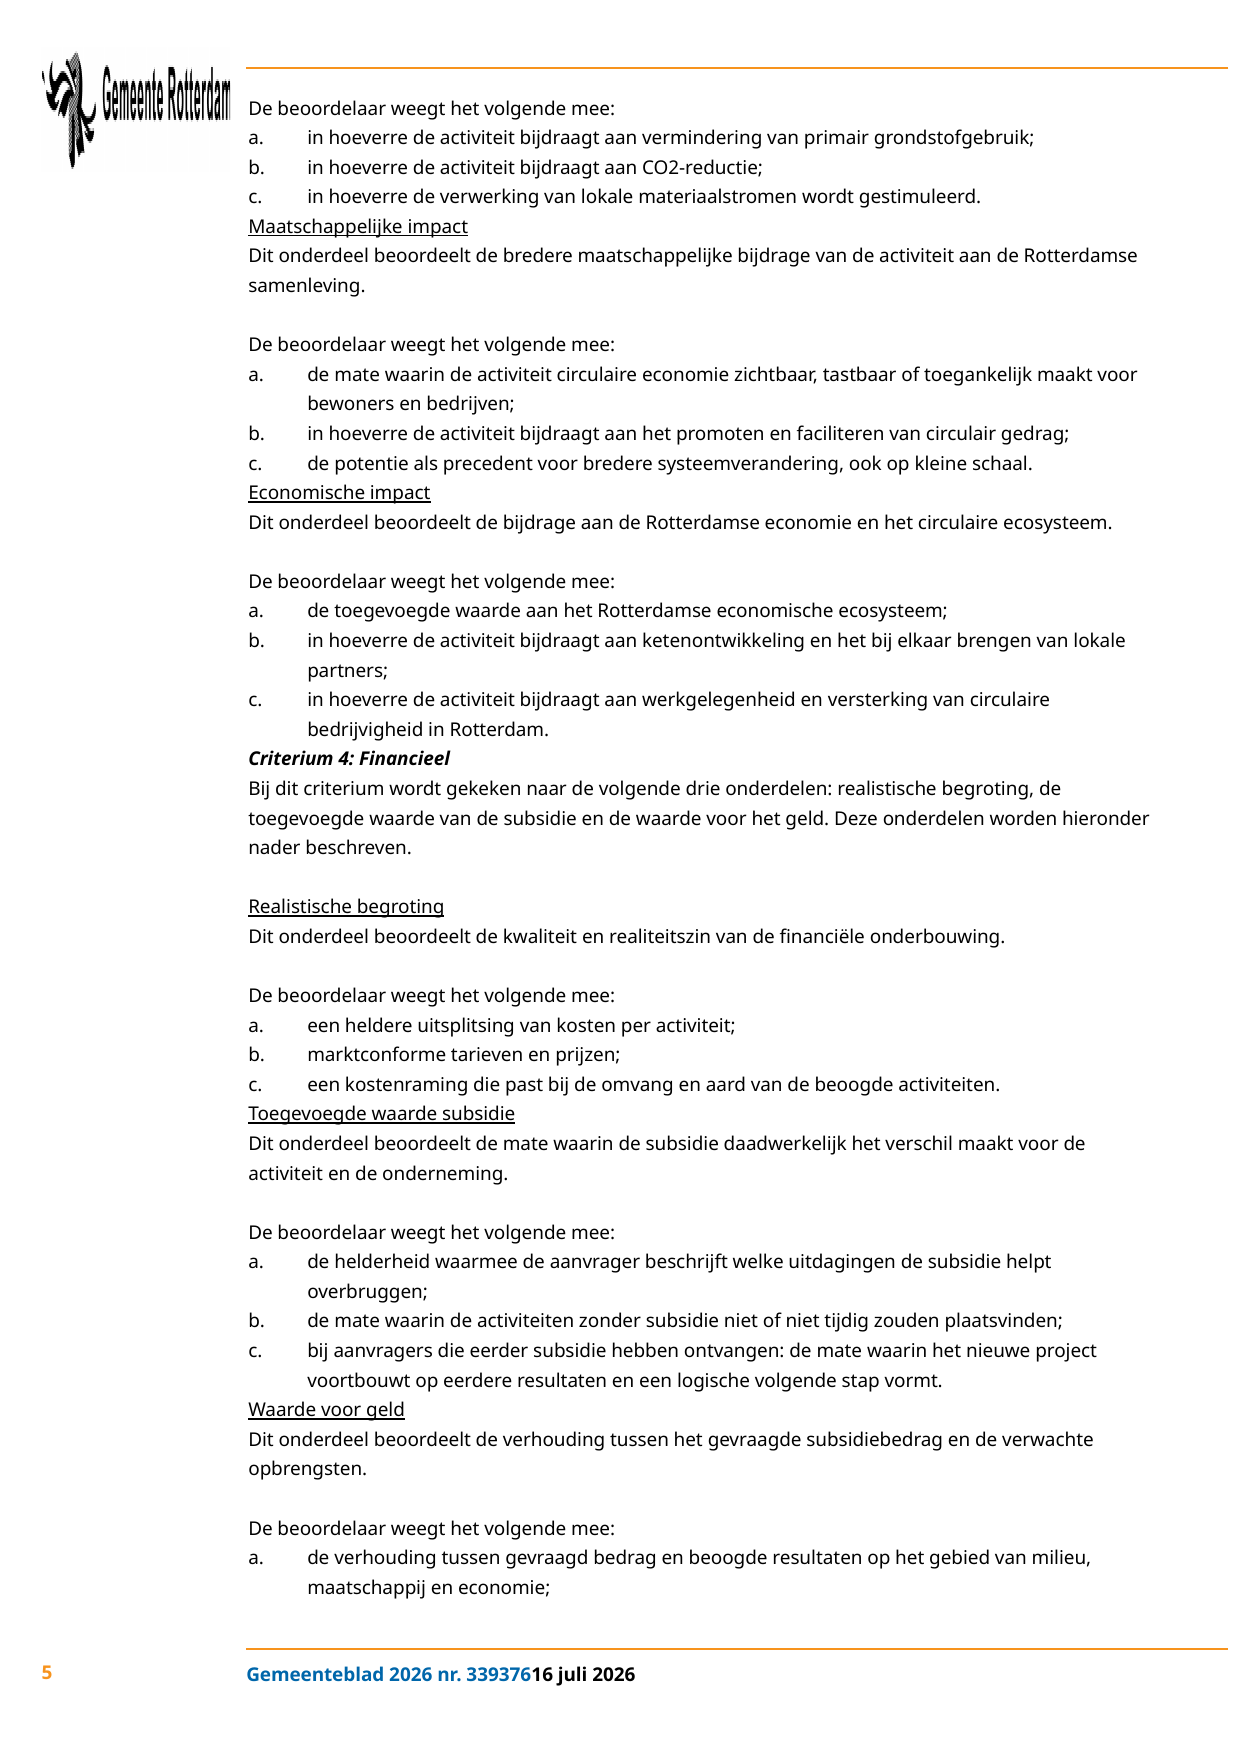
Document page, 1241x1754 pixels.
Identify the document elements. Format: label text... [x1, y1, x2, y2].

list in hoeverre de activiteit bijdraagt aan vermindering van primair grondstofgebruik; [248, 124, 1152, 150]
list in hoeverre de activiteit bijdraagt aan ketenontwikkeling en het bij elkaar brengen van lokale partners; [248, 627, 1152, 683]
text Economische impact [248, 479, 1152, 505]
text De beoordelaar weegt het volgende mee: [248, 982, 1152, 1008]
list in hoeverre de activiteit bijdraagt aan het promoten en faciliteren van circulair gedrag; [248, 420, 1152, 446]
list de potentie als precedent voor bredere systeemverandering, ook op kleine schaal. [248, 450, 1152, 476]
list een heldere uitsplitsing van kosten per activiteit; [248, 1012, 1152, 1038]
list in hoeverre de verwerking van lokale materiaalstromen wordt gestimuleerd. [248, 183, 1152, 209]
text Dit onderdeel beoordeelt de verhouding tussen het gevraagde subsidiebedrag en de verwachte opbrengsten. [248, 1426, 1152, 1481]
list de mate waarin de activiteiten zonder subsidie niet of niet tijdig zouden plaatsvinden; [248, 1308, 1152, 1333]
list in hoeverre de activiteit bijdraagt aan werkgelegenheid en versterking van circulaire bedrijvigheid in Rotterdam. [248, 686, 1152, 742]
list de toegevoegde waarde aan het Rotterdamse economische ecosysteem; [248, 598, 1152, 623]
text Dit onderdeel beoordeelt de bredere maatschappelijke bijdrage van de activiteit aan de Rotterdamse samenleving. [248, 243, 1152, 298]
text Maatschappelijke impact [248, 213, 1152, 239]
list de helderheid waarmee de aanvrager beschrijft welke uitdagingen de subsidie helpt overbruggen; [248, 1248, 1152, 1304]
text Dit onderdeel beoordeelt de kwaliteit en realiteitszin van de financiële onderbouwing. [248, 923, 1152, 949]
text Criterium 4: Financieel [248, 746, 1152, 771]
text De beoordelaar weegt het volgende mee: [248, 1515, 1152, 1541]
text De beoordelaar weegt het volgende mee: [248, 1219, 1152, 1245]
text Waarde voor geld [248, 1396, 1152, 1422]
text De beoordelaar weegt het volgende mee: [248, 95, 1152, 121]
picture [41, 47, 231, 172]
list de verhouding tussen gevraagd bedrag en beoogde resultaten op het gebied van milieu, maatschappij en economie; [248, 1544, 1152, 1600]
text De beoordelaar weegt het volgende mee: [248, 568, 1152, 594]
text De beoordelaar weegt het volgende mee: [248, 331, 1152, 357]
text Dit onderdeel beoordeelt de bijdrage aan de Rotterdamse economie en het circulaire ecosysteem. [248, 509, 1152, 535]
text Dit onderdeel beoordeelt de mate waarin de subsidie daadwerkelijk het verschil maakt voor de activiteit en de onderneming. [248, 1130, 1152, 1186]
list een kostenraming die past bij de omvang en aard van de beoogde activiteiten. [248, 1071, 1152, 1097]
text Bij dit criterium wordt gekeken naar de volgende drie onderdelen: realistische begroting, de toegevoegde waarde van de subsidie en de waarde voor het geld. Deze onderdelen worden hieronder nader beschreven. [248, 775, 1152, 860]
list de mate waarin de activiteit circulaire economie zichtbaar, tastbaar of toegankelijk maakt voor bewoners en bedrijven; [248, 361, 1152, 416]
list marktconforme tarieven en prijzen; [248, 1041, 1152, 1067]
text Toegevoegde waarde subsidie [248, 1101, 1152, 1126]
text Realistische begroting [248, 893, 1152, 919]
list in hoeverre de activiteit bijdraagt aan CO2-reductie; [248, 154, 1152, 180]
list bij aanvragers die eerder subsidie hebben ontvangen: de mate waarin het nieuwe project voortbouwt op eerdere resultaten en een logische volgende stap vormt. [248, 1337, 1152, 1393]
